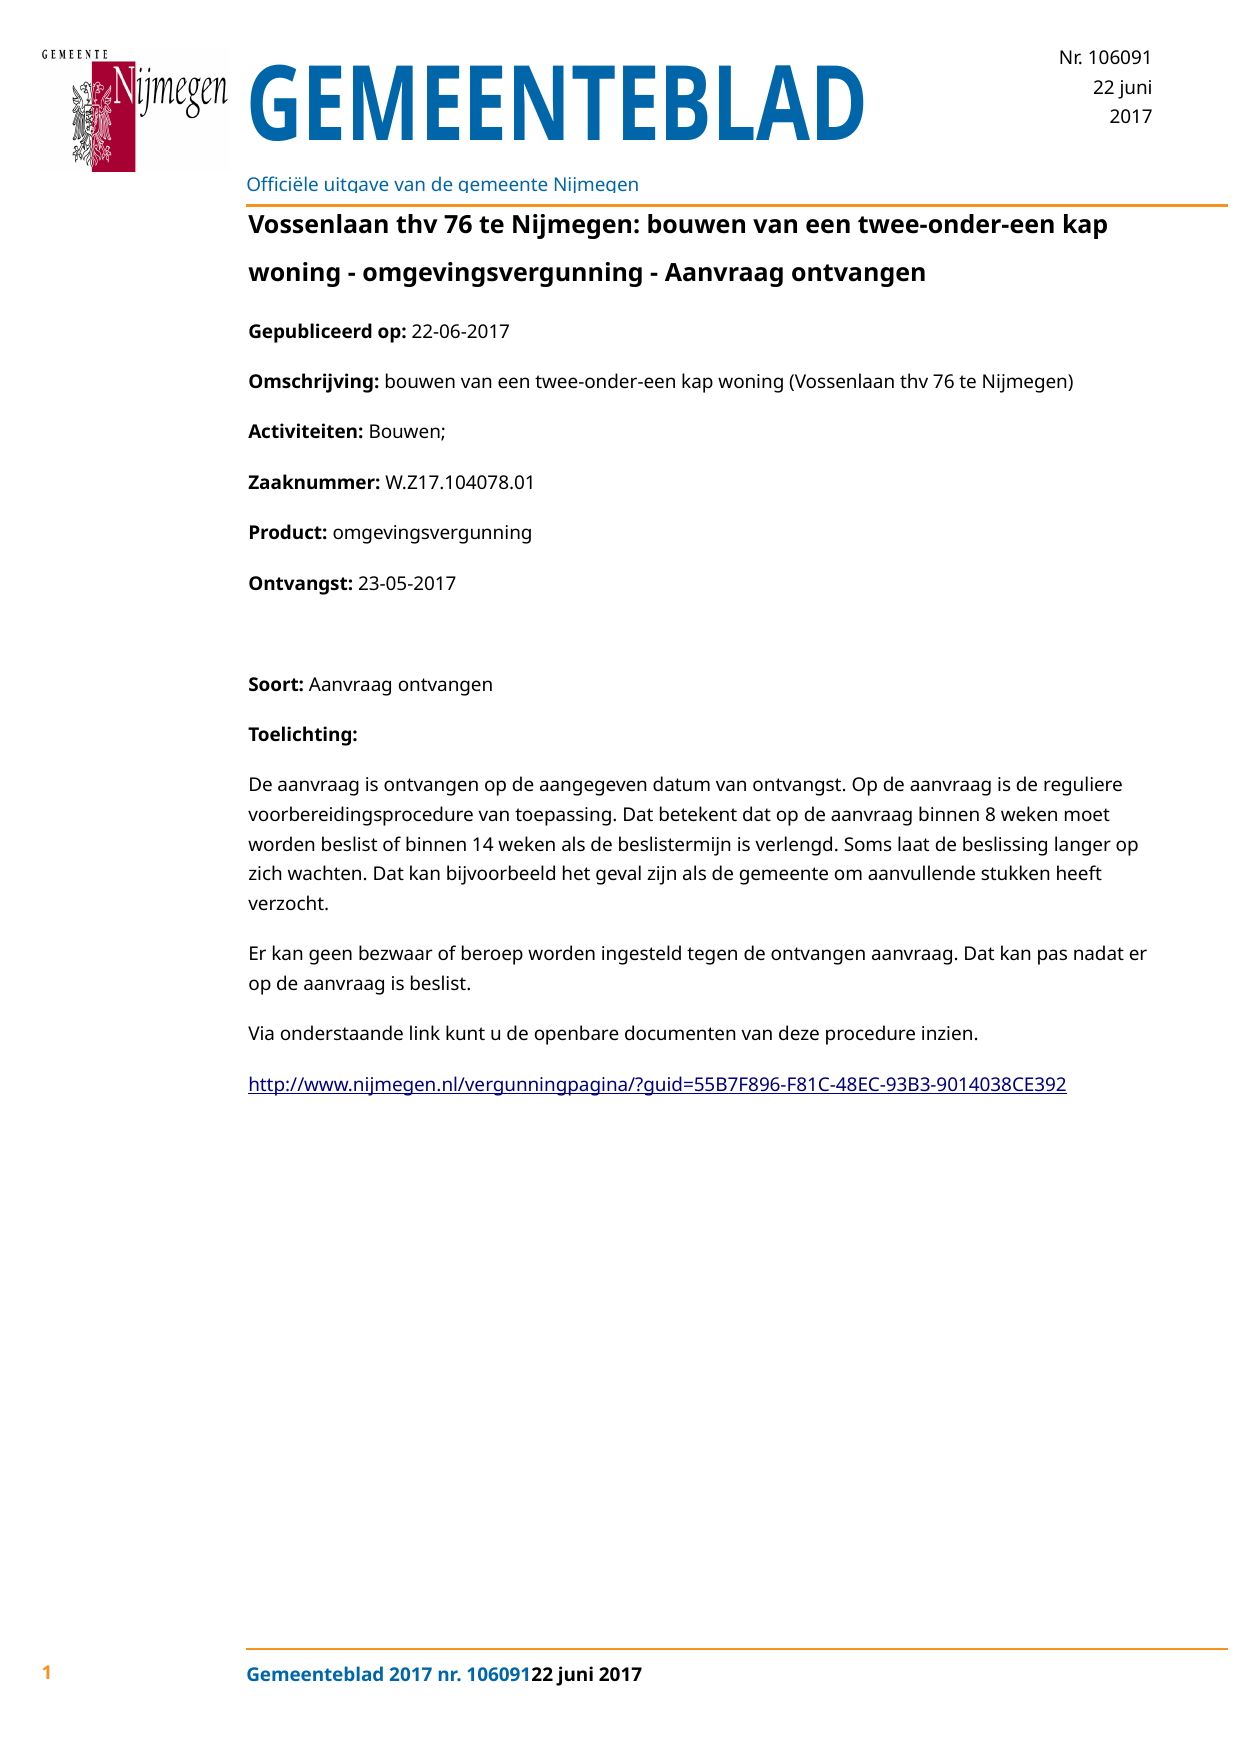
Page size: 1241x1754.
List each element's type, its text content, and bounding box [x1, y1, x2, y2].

text De aanvraag is ontvangen op de aangegeven datum van ontvangst. Op de aanvraag is de reguliere voorbereidingsprocedure van toepassing. Dat betekent dat op de aanvraag binnen 8 weken moet worden beslist of binnen 14 weken als de beslistermijn is verlengd. Soms laat de beslissing langer op zich wachten. Dat kan bijvoorbeeld het geval zijn als de gemeente om aanvullende stukken heeft verzocht. [248, 772, 1152, 916]
text http://www.nijmegen.nl/vergunningpagina/?guid=55B7F896-F81C-48EC-93B3-9014038CE392 [248, 1071, 1152, 1097]
text Zaaknummer: W.Z17.104078.01 [248, 469, 1152, 495]
text Omschrijving: bouwen van een twee-onder-een kap woning (Vossenlaan thv 76 te Nijmegen) [248, 368, 1152, 394]
text Soort: Aanvraag ontvangen [248, 671, 1152, 697]
text Ontvangst: 23-05-2017 [248, 570, 1152, 596]
text Er kan geen bezwaar of beroep worden ingesteld tegen de ontvangen aanvraag. Dat kan pas nadat er op de aanvraag is beslist. [248, 940, 1152, 996]
text Activiteiten: Bouwen; [248, 419, 1152, 444]
text Product: omgevingsvergunning [248, 519, 1152, 545]
text Via onderstaande link kunt u de openbare documenten van deze procedure inzien. [248, 1020, 1152, 1046]
picture [41, 47, 231, 172]
text Vossenlaan thv 76 te Nijmegen: bouwen van een twee-onder-een kap woning - omgevingsvergunning - Aanvraag ontvangen [248, 207, 1152, 288]
text Toelichting: [248, 721, 1152, 747]
text Gepubliceerd op: 22-06-2017 [248, 318, 1152, 344]
